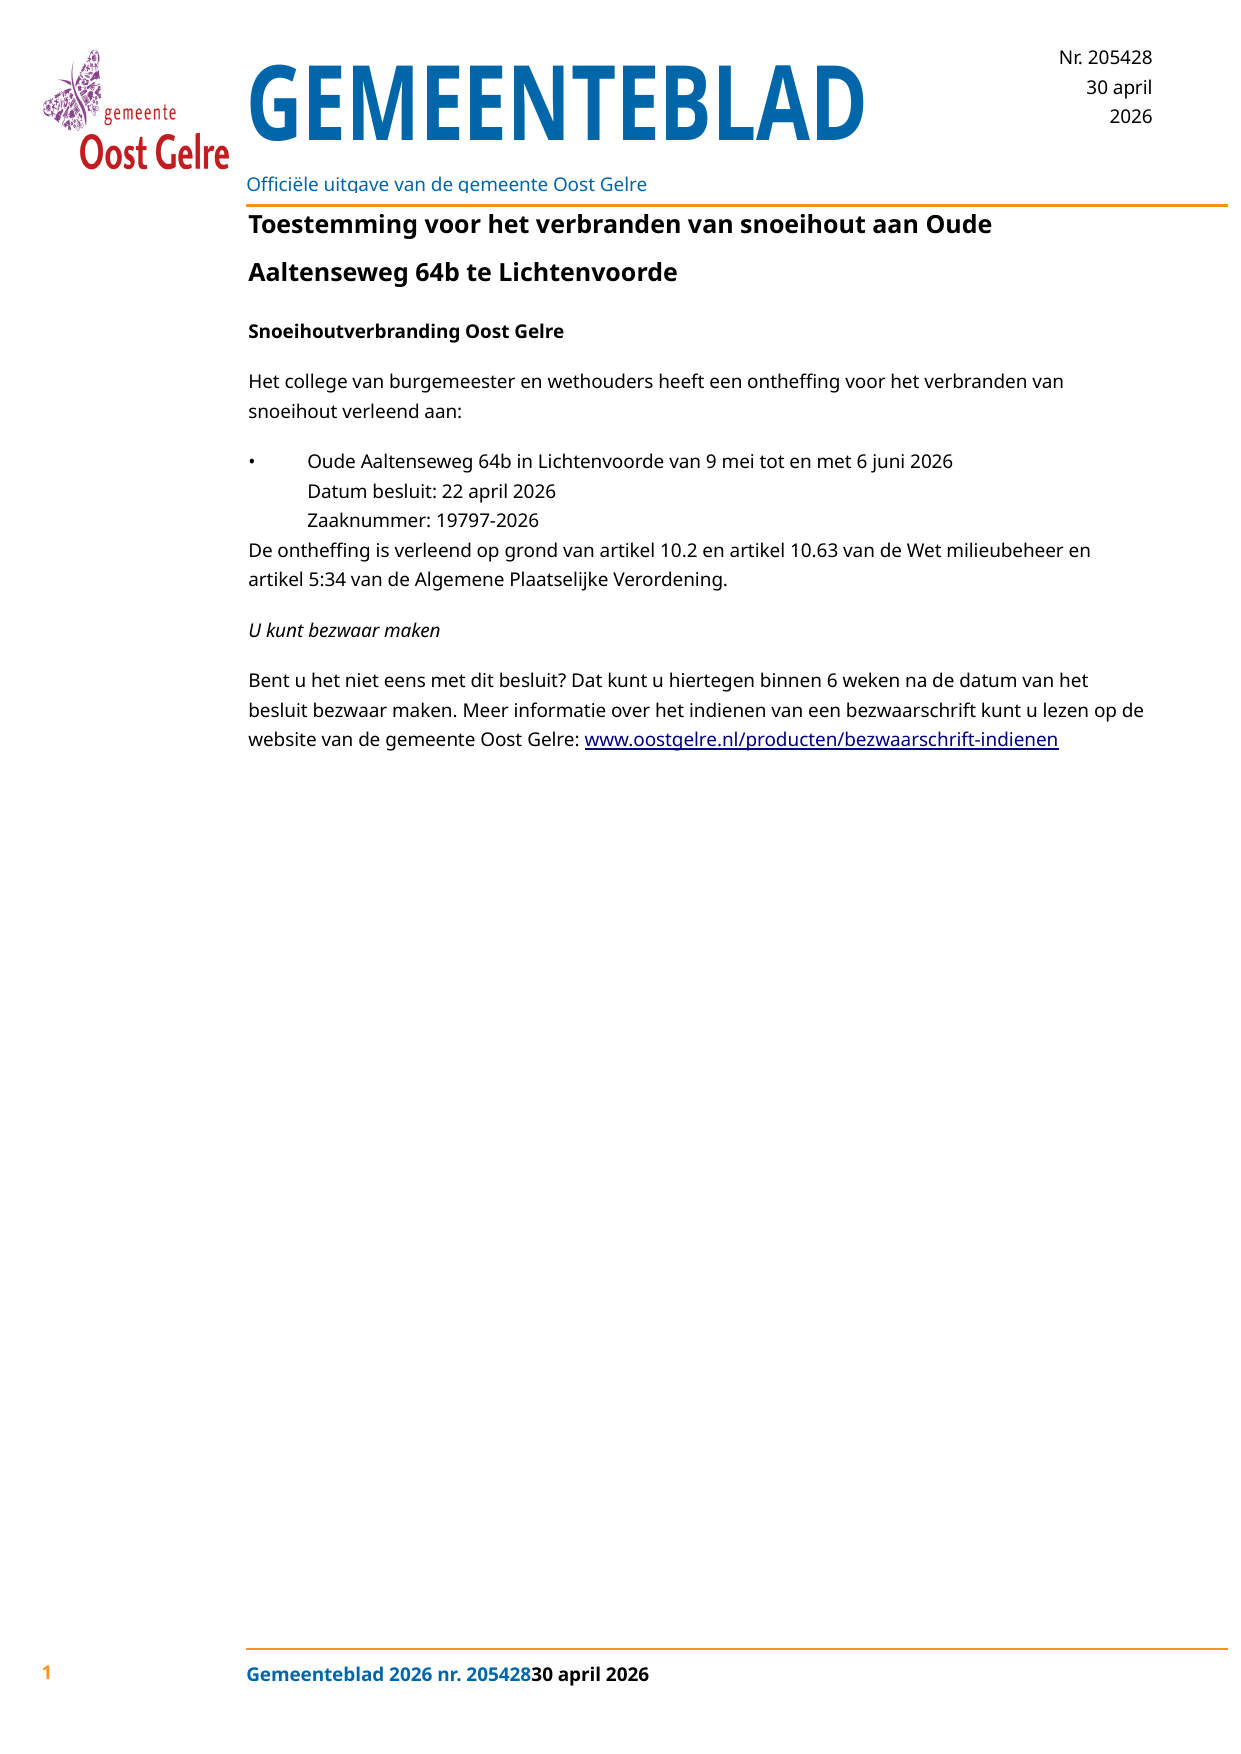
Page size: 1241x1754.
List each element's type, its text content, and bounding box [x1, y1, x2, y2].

text Bent u het niet eens met dit besluit? Dat kunt u hiertegen binnen 6 weken na de datum van het besluit bezwaar maken. Meer informatie over het indienen van een bezwaarschrift kunt u lezen op de website van de gemeente Oost Gelre: www.oostgelre.nl/producten/bezwaarschrift-indienen [248, 667, 1152, 752]
text Toestemming voor het verbranden van snoeihout aan Oude Aaltenseweg 64b te Lichtenvoorde [248, 207, 1152, 288]
text U kunt bezwaar maken [248, 617, 1152, 643]
text De ontheffing is verleend op grond van artikel 10.2 en artikel 10.63 van de Wet milieubeheer en artikel 5:34 van de Algemene Plaatselijke Verordening. [248, 537, 1152, 592]
list Datum besluit: 22 april 2026 [248, 478, 1152, 504]
list Oude Aaltenseweg 64b in Lichtenvoorde van 9 mei tot en met 6 juni 2026 [248, 448, 1152, 474]
list Zaaknummer: 19797-2026 [248, 507, 1152, 533]
picture [41, 47, 231, 172]
text Het college van burgemeester en wethouders heeft een ontheffing voor het verbranden van snoeihout verleend aan: [248, 368, 1152, 424]
text Snoeihoutverbranding Oost Gelre [248, 318, 1152, 344]
